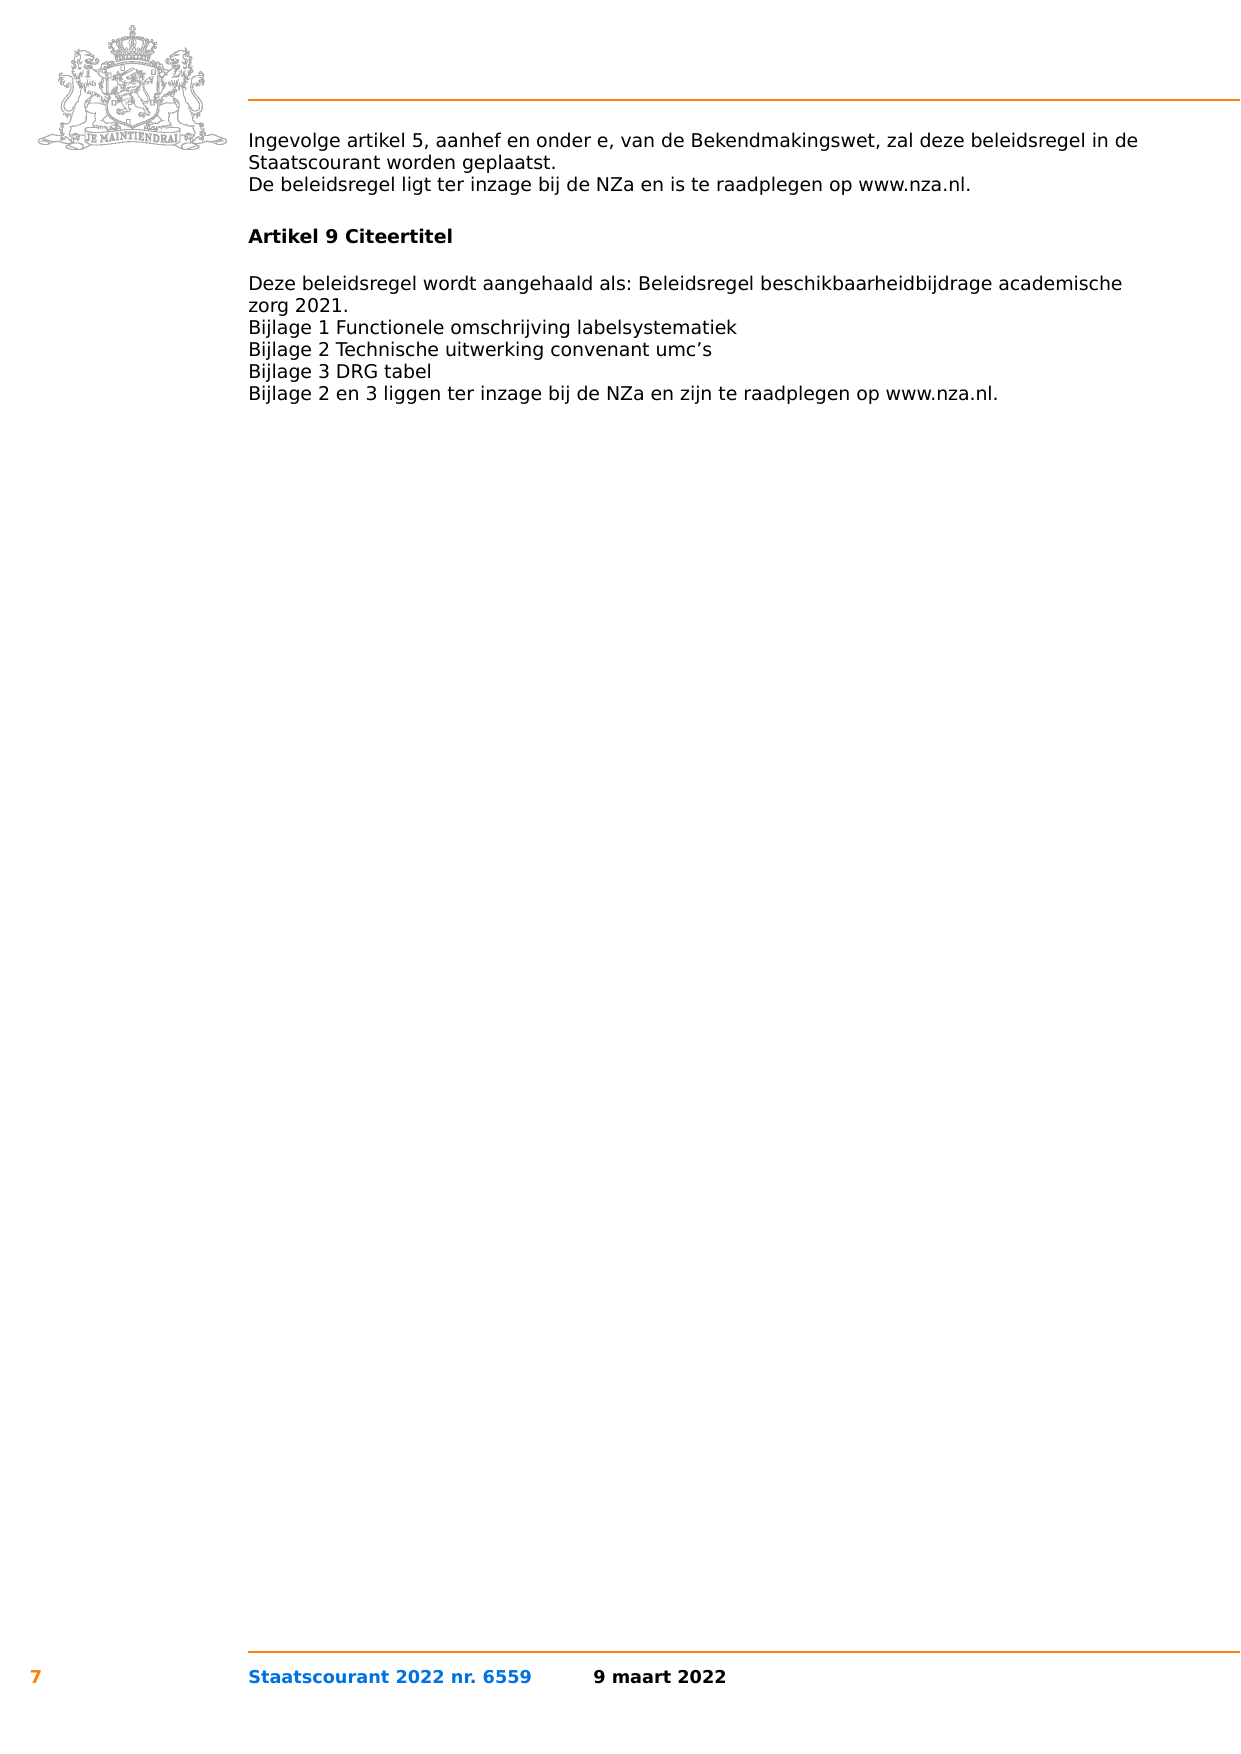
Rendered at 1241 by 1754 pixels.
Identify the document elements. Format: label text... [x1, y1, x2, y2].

picture [38, 25, 227, 150]
subtitle Artikel 9 Citeertitel [248, 226, 1163, 248]
text Bijlage 1 Functionele omschrijving labelsystematiek [248, 317, 1163, 339]
text Bijlage 2 Technische uitwerking convenant umc’s [248, 339, 1163, 361]
text Bijlage 3 DRG tabel [248, 361, 1163, 383]
text Bijlage 2 en 3 liggen ter inzage bij de NZa en zijn te raadplegen op www.nza.nl. [248, 383, 1163, 405]
text Ingevolge artikel 5, aanhef en onder e, van de Bekendmakingswet, zal deze beleidsregel in de Staatscourant worden geplaatst. [248, 130, 1163, 174]
text Deze beleidsregel wordt aangehaald als: Beleidsregel beschikbaarheidbijdrage academische zorg 2021. [248, 273, 1163, 317]
text De beleidsregel ligt ter inzage bij de NZa en is te raadplegen op www.nza.nl. [248, 174, 1163, 196]
